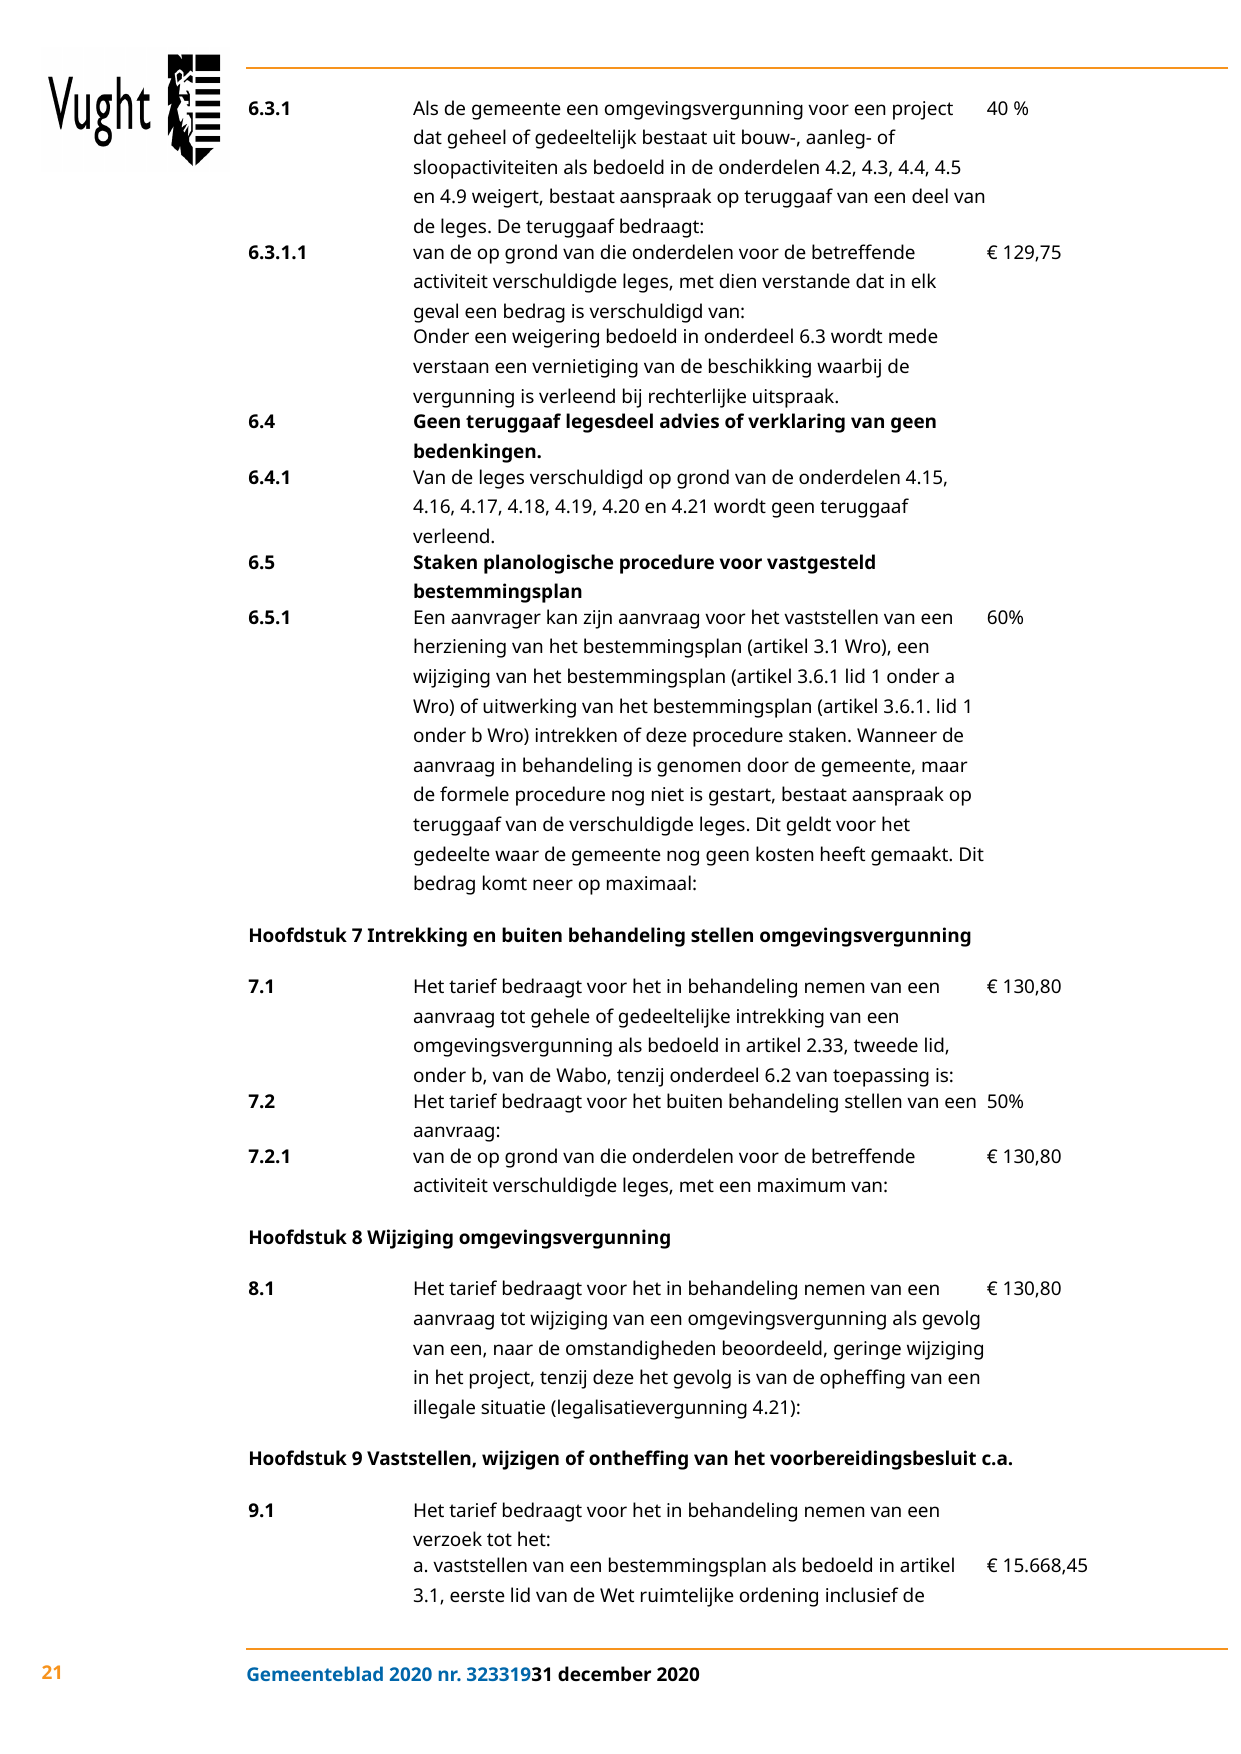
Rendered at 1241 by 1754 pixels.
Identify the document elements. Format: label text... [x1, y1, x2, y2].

table_cell [413, 1199, 987, 1224]
table_cell 6.3.1 [248, 95, 413, 239]
table_cell Als de gemeente een omgevingsvergunning voor een project dat geheel of gedeeltelijk bestaat uit bouw-, aanleg- of sloopactiviteiten als bedoeld in de onderdelen 4.2, 4.3, 4.4, 4.5 en 4.9 weigert, bestaat aanspraak op teruggaaf van een deel van de leges. De teruggaaf bedraagt: [413, 95, 987, 239]
table_cell [413, 1250, 987, 1276]
table_cell [413, 1471, 987, 1497]
table_cell [987, 1471, 1152, 1497]
table_cell [413, 948, 987, 973]
table_cell [413, 896, 987, 922]
table_cell Het tarief bedraagt voor het in behandeling nemen van een aanvraag tot gehele of gedeeltelijke intrekking van een omgevingsvergunning als bedoeld in artikel 2.33, tweede lid, onder b, van de Wabo, tenzij onderdeel 6.2 van toepassing is: [413, 973, 987, 1088]
picture [41, 47, 231, 172]
table_cell [413, 1420, 987, 1445]
table_cell Een aanvrager kan zijn aanvraag voor het vaststellen van een herziening van het bestemmingsplan (artikel 3.1 Wro), een wijziging van het bestemmingsplan (artikel 3.6.1 lid 1 onder a Wro) of uitwerking van het bestemmingsplan (artikel 3.6.1. lid 1 onder b Wro) intrekken of deze procedure staken. Wanneer de aanvraag in behandeling is genomen door de gemeente, maar de formele procedure nog niet is gestart, bestaat aanspraak op teruggaaf van de verschuldigde leges. Dit geldt voor het gedeelte waar de gemeente nog geen kosten heeft gemaakt. Dit bedrag komt neer op maximaal: [413, 604, 987, 896]
table_cell Hoofdstuk 8 Wijziging omgevingsvergunning [248, 1224, 1152, 1250]
table_cell [248, 896, 413, 922]
table_cell 6.4.1 [248, 464, 413, 549]
table_cell € 15.668,45 [987, 1552, 1152, 1607]
table_cell Staken planologische procedure voor vastgesteld bestemmingsplan [413, 549, 987, 604]
table_cell 6.5 [248, 549, 413, 604]
table_cell Hoofdstuk 7 Intrekking en buiten behandeling stellen omgevingsvergunning [248, 922, 1152, 948]
table_cell 8.1 [248, 1276, 413, 1420]
table_cell 40 % [987, 95, 1152, 239]
table_cell 6.4 [248, 409, 413, 464]
table_cell 9.1 [248, 1497, 413, 1552]
table_cell € 129,75 [987, 239, 1152, 324]
table_cell [248, 324, 413, 409]
table_cell € 130,80 [987, 1276, 1152, 1420]
table_cell [987, 1420, 1152, 1445]
table_cell [987, 1497, 1152, 1552]
table_cell Hoofdstuk 9 Vaststellen, wijzigen of ontheffing van het voorbereidingsbesluit c.a. [248, 1445, 1152, 1471]
table_cell 6.5.1 [248, 604, 413, 896]
table_cell van de op grond van die onderdelen voor de betreffende activiteit verschuldigde leges, met een maximum van: [413, 1143, 987, 1198]
table_cell [248, 1250, 413, 1276]
table_cell Geen teruggaaf legesdeel advies of verklaring van geen bedenkingen. [413, 409, 987, 464]
table_cell 50% [987, 1088, 1152, 1143]
table_cell [987, 1250, 1152, 1276]
table_cell [987, 896, 1152, 922]
table_cell 6.3.1.1 [248, 239, 413, 324]
table_cell [248, 1471, 413, 1497]
table_cell [987, 948, 1152, 973]
table_cell [248, 1420, 413, 1445]
table_cell Het tarief bedraagt voor het in behandeling nemen van een aanvraag tot wijziging van een omgevingsvergunning als gevolg van een, naar de omstandigheden beoordeeld, geringe wijziging in het project, tenzij deze het gevolg is van de opheffing van een illegale situatie (legalisatievergunning 4.21): [413, 1276, 987, 1420]
table_cell [987, 324, 1152, 409]
table_cell Het tarief bedraagt voor het in behandeling nemen van een verzoek tot het: [413, 1497, 987, 1552]
table_cell 7.2 [248, 1088, 413, 1143]
table_cell [248, 948, 413, 973]
table_cell [248, 1552, 413, 1607]
table_cell [987, 549, 1152, 604]
table_cell [987, 409, 1152, 464]
table_cell 7.1 [248, 973, 413, 1088]
table_cell a. vaststellen van een bestemmingsplan als bedoeld in artikel 3.1, eerste lid van de Wet ruimtelijke ordening inclusief de [413, 1552, 987, 1607]
table_cell Onder een weigering bedoeld in onderdeel 6.3 wordt mede verstaan een vernietiging van de beschikking waarbij de vergunning is verleend bij rechterlijke uitspraak. [413, 324, 987, 409]
table_cell [987, 1199, 1152, 1224]
table_cell € 130,80 [987, 973, 1152, 1088]
table_cell van de op grond van die onderdelen voor de betreffende activiteit verschuldigde leges, met dien verstande dat in elk geval een bedrag is verschuldigd van: [413, 239, 987, 324]
table_cell 60% [987, 604, 1152, 896]
table_cell [987, 464, 1152, 549]
table_cell € 130,80 [987, 1143, 1152, 1198]
table_cell Van de leges verschuldigd op grond van de onderdelen 4.15, 4.16, 4.17, 4.18, 4.19, 4.20 en 4.21 wordt geen teruggaaf verleend. [413, 464, 987, 549]
table_cell Het tarief bedraagt voor het buiten behandeling stellen van een aanvraag: [413, 1088, 987, 1143]
table_cell 7.2.1 [248, 1143, 413, 1198]
table_cell [248, 1199, 413, 1224]
